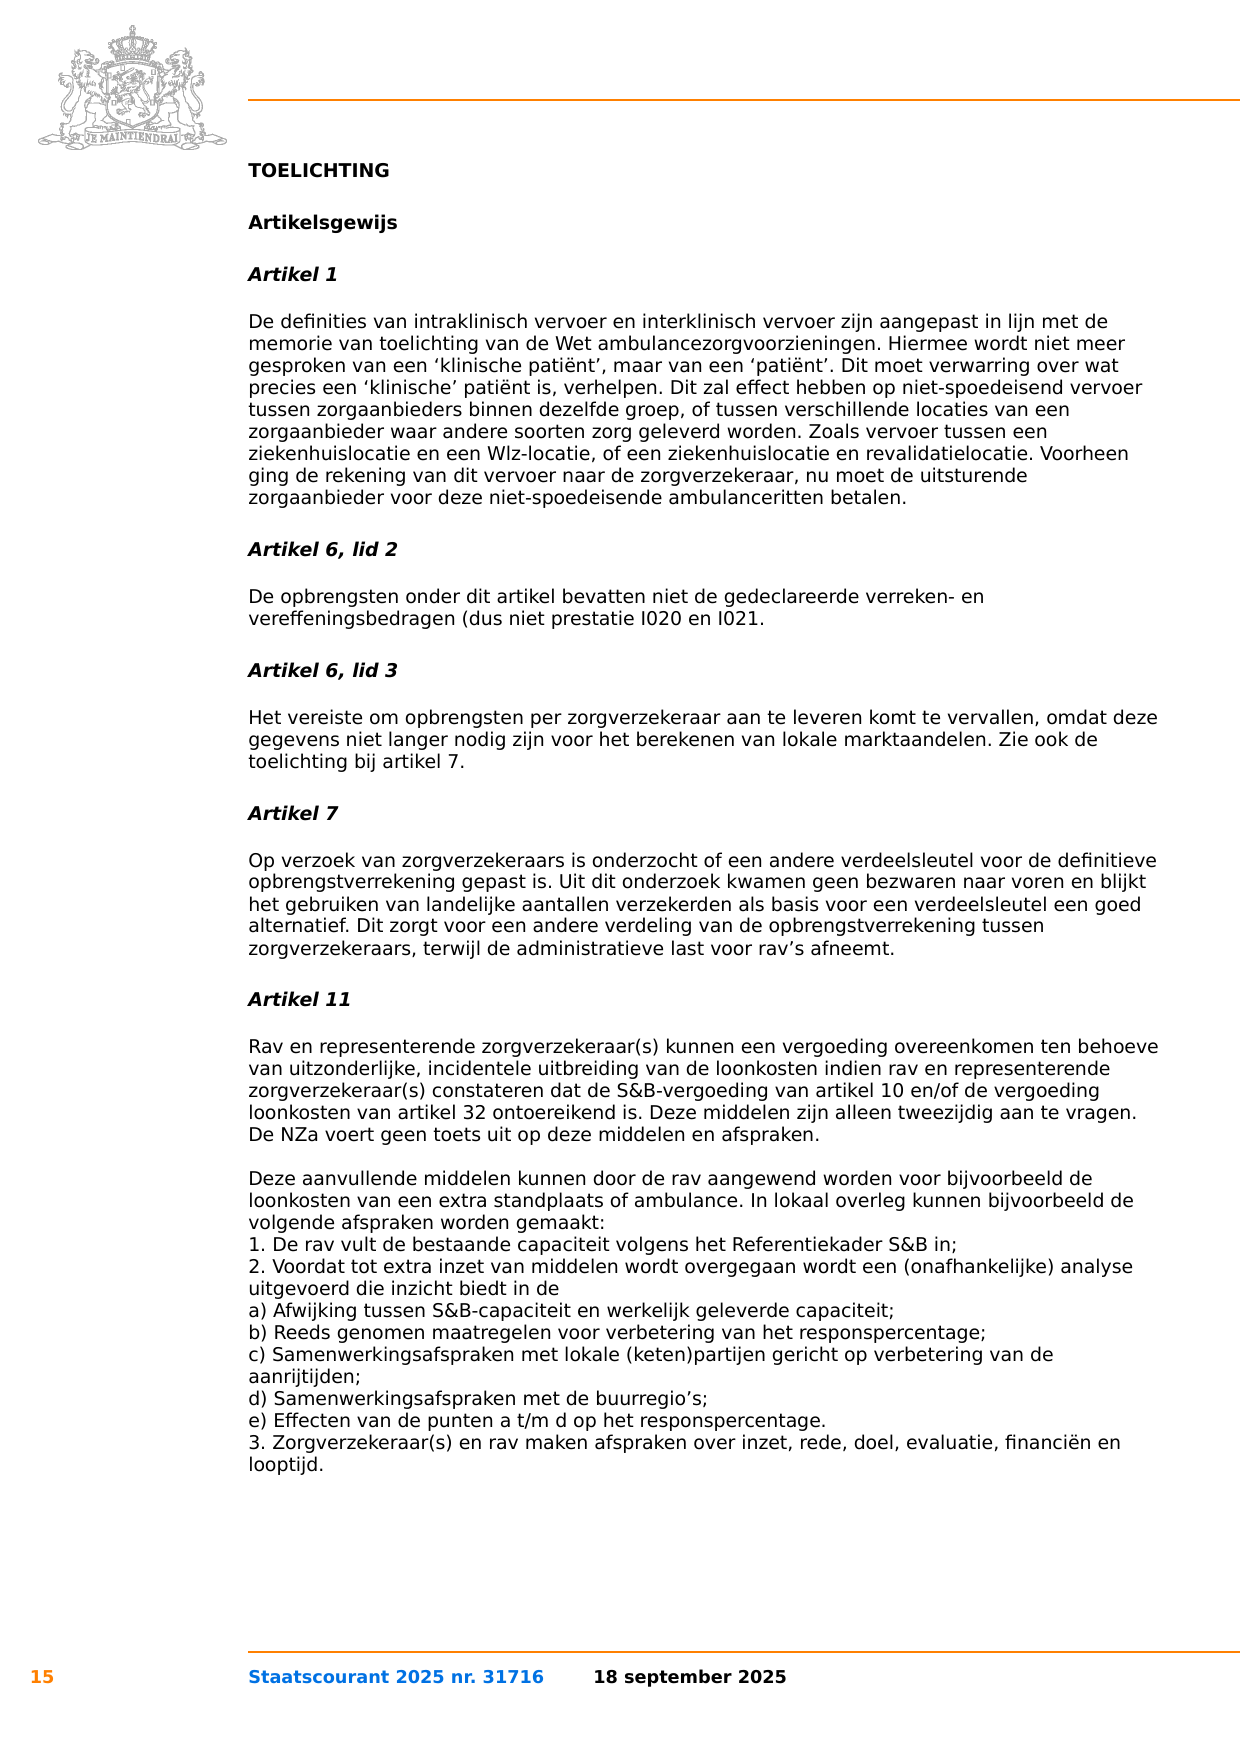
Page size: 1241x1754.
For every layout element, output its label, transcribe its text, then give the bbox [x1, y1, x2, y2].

picture [38, 25, 227, 150]
subtitle Artikel 6, lid 3 [248, 659, 1163, 682]
subtitle Artikel 6, lid 2 [248, 539, 1163, 561]
text 2. Voordat tot extra inzet van middelen wordt overgegaan wordt een (onafhankelijke) analyse uitgevoerd die inzicht biedt in de [248, 1256, 1163, 1300]
text De definities van intraklinisch vervoer en interklinisch vervoer zijn aangepast in lijn met de memorie van toelichting van de Wet ambulancezorgvoorzieningen. Hiermee wordt niet meer gesproken van een ‘klinische patiënt’, maar van een ‘patiënt’. Dit moet verwarring over wat precies een ‘klinische’ patiënt is, verhelpen. Dit zal effect hebben op niet-spoedeisend vervoer tussen zorgaanbieders binnen dezelfde groep, of tussen verschillende locaties van een zorgaanbieder waar andere soorten zorg geleverd worden. Zoals vervoer tussen een ziekenhuislocatie en een Wlz-locatie, of een ziekenhuislocatie en revalidatielocatie. Voorheen ging de rekening van dit vervoer naar de zorgverzekeraar, nu moet de uitsturende zorgaanbieder voor deze niet-spoedeisende ambulanceritten betalen. [248, 311, 1163, 509]
subtitle Artikel 11 [248, 989, 1163, 1011]
text 1. De rav vult de bestaande capaciteit volgens het Referentiekader S&B in; [248, 1234, 1163, 1256]
text Het vereiste om opbrengsten per zorgverzekeraar aan te leveren komt te vervallen, omdat deze gegevens niet langer nodig zijn voor het berekenen van lokale marktaandelen. Zie ook de toelichting bij artikel 7. [248, 707, 1163, 772]
text a) Afwijking tussen S&B-capaciteit en werkelijk geleverde capaciteit; [248, 1300, 1163, 1322]
text b) Reeds genomen maatregelen voor verbetering van het responspercentage; [248, 1322, 1163, 1344]
text c) Samenwerkingsafspraken met lokale (keten)partijen gericht op verbetering van de aanrijtijden; [248, 1344, 1163, 1388]
subtitle TOELICHTING [248, 160, 1163, 182]
text 3. Zorgverzekeraar(s) en rav maken afspraken over inzet, rede, doel, evaluatie, financiën en looptijd. [248, 1432, 1163, 1476]
text d) Samenwerkingsafspraken met de buurregio’s; [248, 1388, 1163, 1410]
text Op verzoek van zorgverzekeraars is onderzocht of een andere verdeelsleutel voor de definitieve opbrengstverrekening gepast is. Uit dit onderzoek kwamen geen bezwaren naar voren en blijkt het gebruiken van landelijke aantallen verzekerden als basis voor een verdeelsleutel een goed alternatief. Dit zorgt voor een andere verdeling van de opbrengstverrekening tussen zorgverzekeraars, terwijl de administratieve last voor rav’s afneemt. [248, 849, 1163, 959]
text e) Effecten van de punten a t/m d op het responspercentage. [248, 1410, 1163, 1432]
subtitle Artikel 1 [248, 264, 1163, 286]
text Deze aanvullende middelen kunnen door de rav aangewend worden voor bijvoorbeeld de loonkosten van een extra standplaats of ambulance. In lokaal overleg kunnen bijvoorbeeld de volgende afspraken worden gemaakt: [248, 1168, 1163, 1234]
text Rav en representerende zorgverzekeraar(s) kunnen een vergoeding overeenkomen ten behoeve van uitzonderlijke, incidentele uitbreiding van de loonkosten indien rav en representerende zorgverzekeraar(s) constateren dat de S&B-vergoeding van artikel 10 en/of de vergoeding loonkosten van artikel 32 ontoereikend is. Deze middelen zijn alleen tweezijdig aan te vragen. De NZa voert geen toets uit op deze middelen en afspraken. [248, 1036, 1163, 1146]
subtitle Artikelsgewijs [248, 212, 1163, 234]
text De opbrengsten onder dit artikel bevatten niet de gedeclareerde verreken- en vereffeningsbedragen (dus niet prestatie I020 en I021. [248, 586, 1163, 629]
subtitle Artikel 7 [248, 802, 1163, 824]
